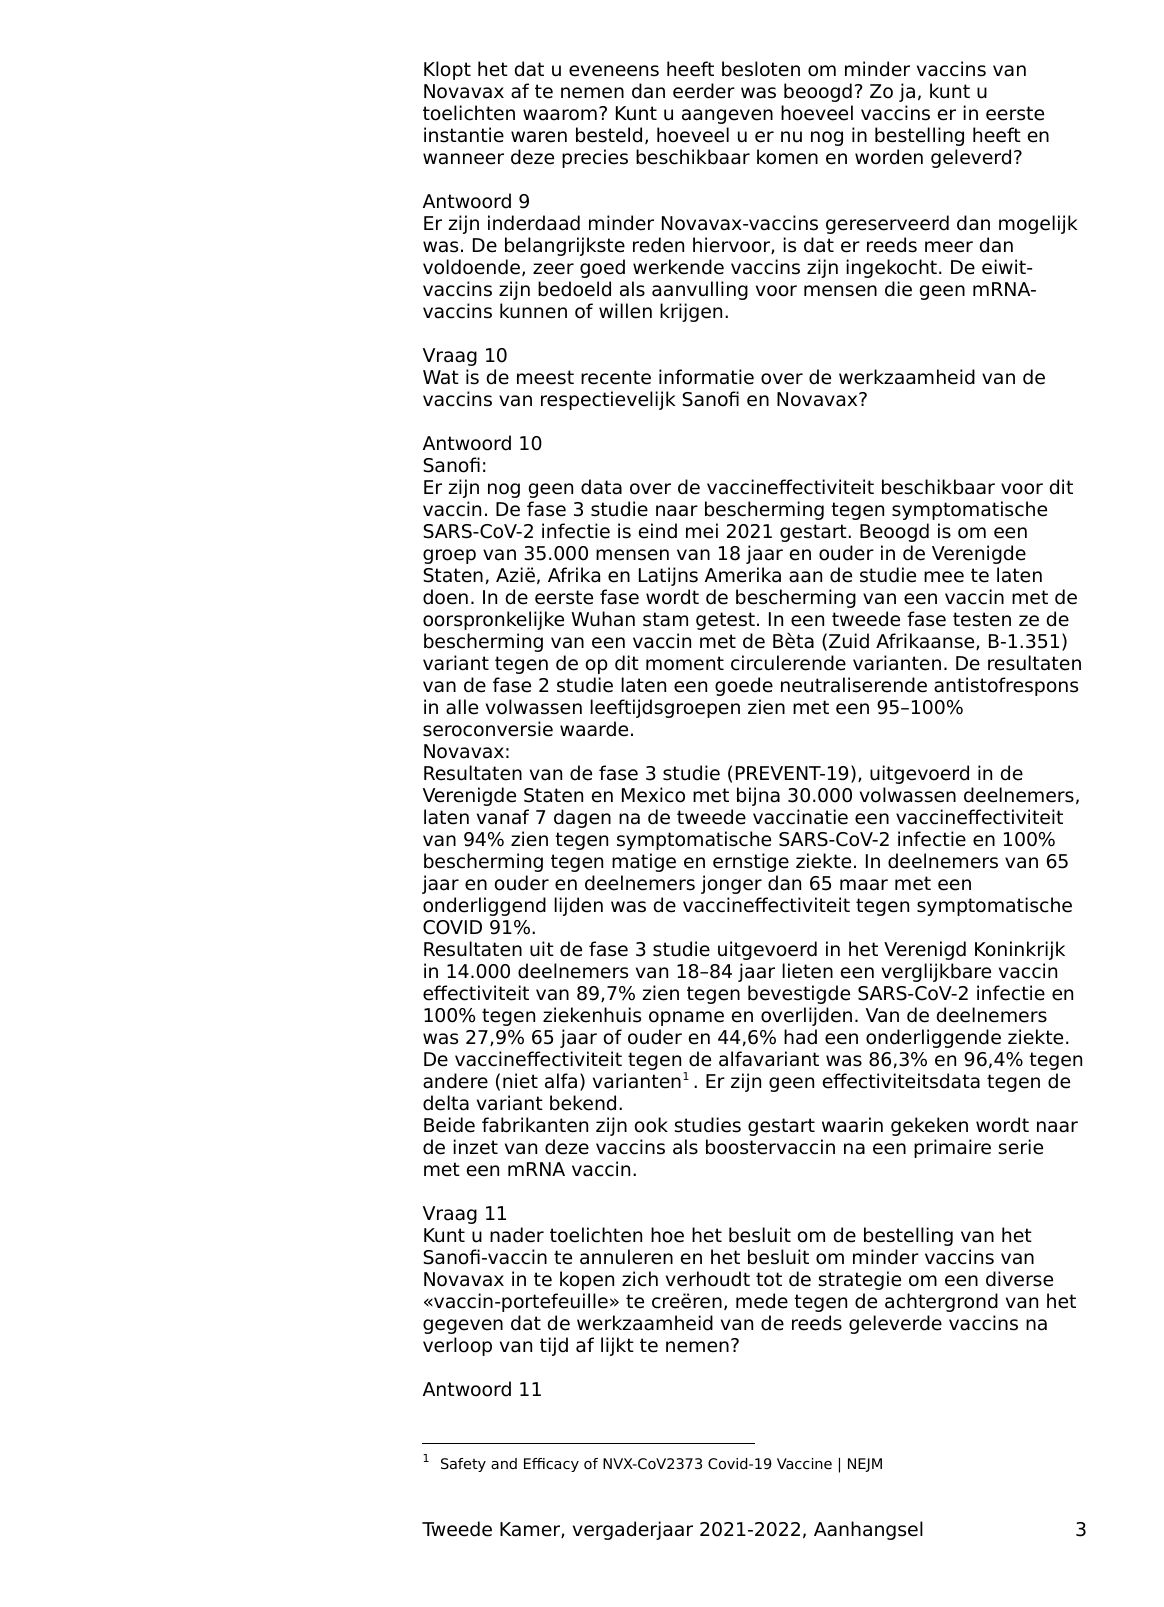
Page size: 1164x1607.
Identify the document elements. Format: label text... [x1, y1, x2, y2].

text Antwoord 10 [422, 433, 1087, 455]
text Klopt het dat u eveneens heeft besloten om minder vaccins van Novavax af te nemen dan eerder was beoogd? Zo ja, kunt u toelichten waarom? Kunt u aangeven hoeveel vaccins er in eerste instantie waren besteld, hoeveel u er nu nog in bestelling heeft en wanneer deze precies beschikbaar komen en worden geleverd? [422, 59, 1087, 169]
text Er zijn inderdaad minder Novavax-vaccins gereserveerd dan mogelijk was. De belangrijkste reden hiervoor, is dat er reeds meer dan voldoende, zeer goed werkende vaccins zijn ingekocht. De eiwit-vaccins zijn bedoeld als aanvulling voor mensen die geen mRNA-vaccins kunnen of willen krijgen. [422, 213, 1087, 323]
text Vraag 10 [422, 345, 1087, 367]
text Sanofi: [422, 455, 1087, 477]
text Beide fabrikanten zijn ook studies gestart waarin gekeken wordt naar de inzet van deze vaccins als boostervaccin na een primaire serie met een mRNA vaccin. [422, 1115, 1087, 1181]
text Novavax: [422, 741, 1087, 763]
text Antwoord 9 [422, 191, 1087, 213]
text Vraag 11 [422, 1203, 1087, 1225]
text Antwoord 11 [422, 1379, 1087, 1401]
text Kunt u nader toelichten hoe het besluit om de bestelling van het Sanofi-vaccin te annuleren en het besluit om minder vaccins van Novavax in te kopen zich verhoudt tot de strategie om een diverse «vaccin-portefeuille» te creëren, mede tegen de achtergrond van het gegeven dat de werkzaamheid van de reeds geleverde vaccins na verloop van tijd af lijkt te nemen? [422, 1225, 1087, 1357]
text Resultaten uit de fase 3 studie uitgevoerd in het Verenigd Koninkrijk in 14.000 deelnemers van 18–84 jaar lieten een verglijkbare vaccin effectiviteit van 89,7% zien tegen bevestigde SARS-CoV-2 infectie en 100% tegen ziekenhuis opname en overlijden. Van de deelnemers was 27,9% 65 jaar of ouder en 44,6% had een onderliggende ziekte. De vaccineffectiviteit tegen de alfavariant was 86,3% en 96,4% tegen andere (niet alfa) varianten. Er zijn geen effectiviteitsdata tegen de delta variant bekend. [422, 939, 1087, 1115]
text Wat is de meest recente informatie over de werkzaamheid van de vaccins van respectievelijk Sanofi en Novavax? [422, 367, 1087, 411]
text Er zijn nog geen data over de vaccineffectiviteit beschikbaar voor dit vaccin. De fase 3 studie naar bescherming tegen symptomatische SARS-CoV-2 infectie is eind mei 2021 gestart. Beoogd is om een groep van 35.000 mensen van 18 jaar en ouder in de Verenigde Staten, Azië, Afrika en Latijns Amerika aan de studie mee te laten doen. In de eerste fase wordt de bescherming van een vaccin met de oorspronkelijke Wuhan stam getest. In een tweede fase testen ze de bescherming van een vaccin met de Bèta (Zuid Afrikaanse, B-1.351) variant tegen de op dit moment circulerende varianten. De resultaten van de fase 2 studie laten een goede neutraliserende antistofrespons in alle volwassen leeftijdsgroepen zien met een 95–100% seroconversie waarde. [422, 477, 1087, 741]
text Resultaten van de fase 3 studie (PREVENT-19), uitgevoerd in de Verenigde Staten en Mexico met bijna 30.000 volwassen deelnemers, laten vanaf 7 dagen na de tweede vaccinatie een vaccineffectiviteit van 94% zien tegen symptomatische SARS-CoV-2 infectie en 100% bescherming tegen matige en ernstige ziekte. In deelnemers van 65 jaar en ouder en deelnemers jonger dan 65 maar met een onderliggend lijden was de vaccineffectiviteit tegen symptomatische COVID 91%. [422, 763, 1087, 939]
text Safety and Efficacy of NVX-CoV2373 Covid-19 Vaccine | NEJM [422, 1452, 1087, 1474]
